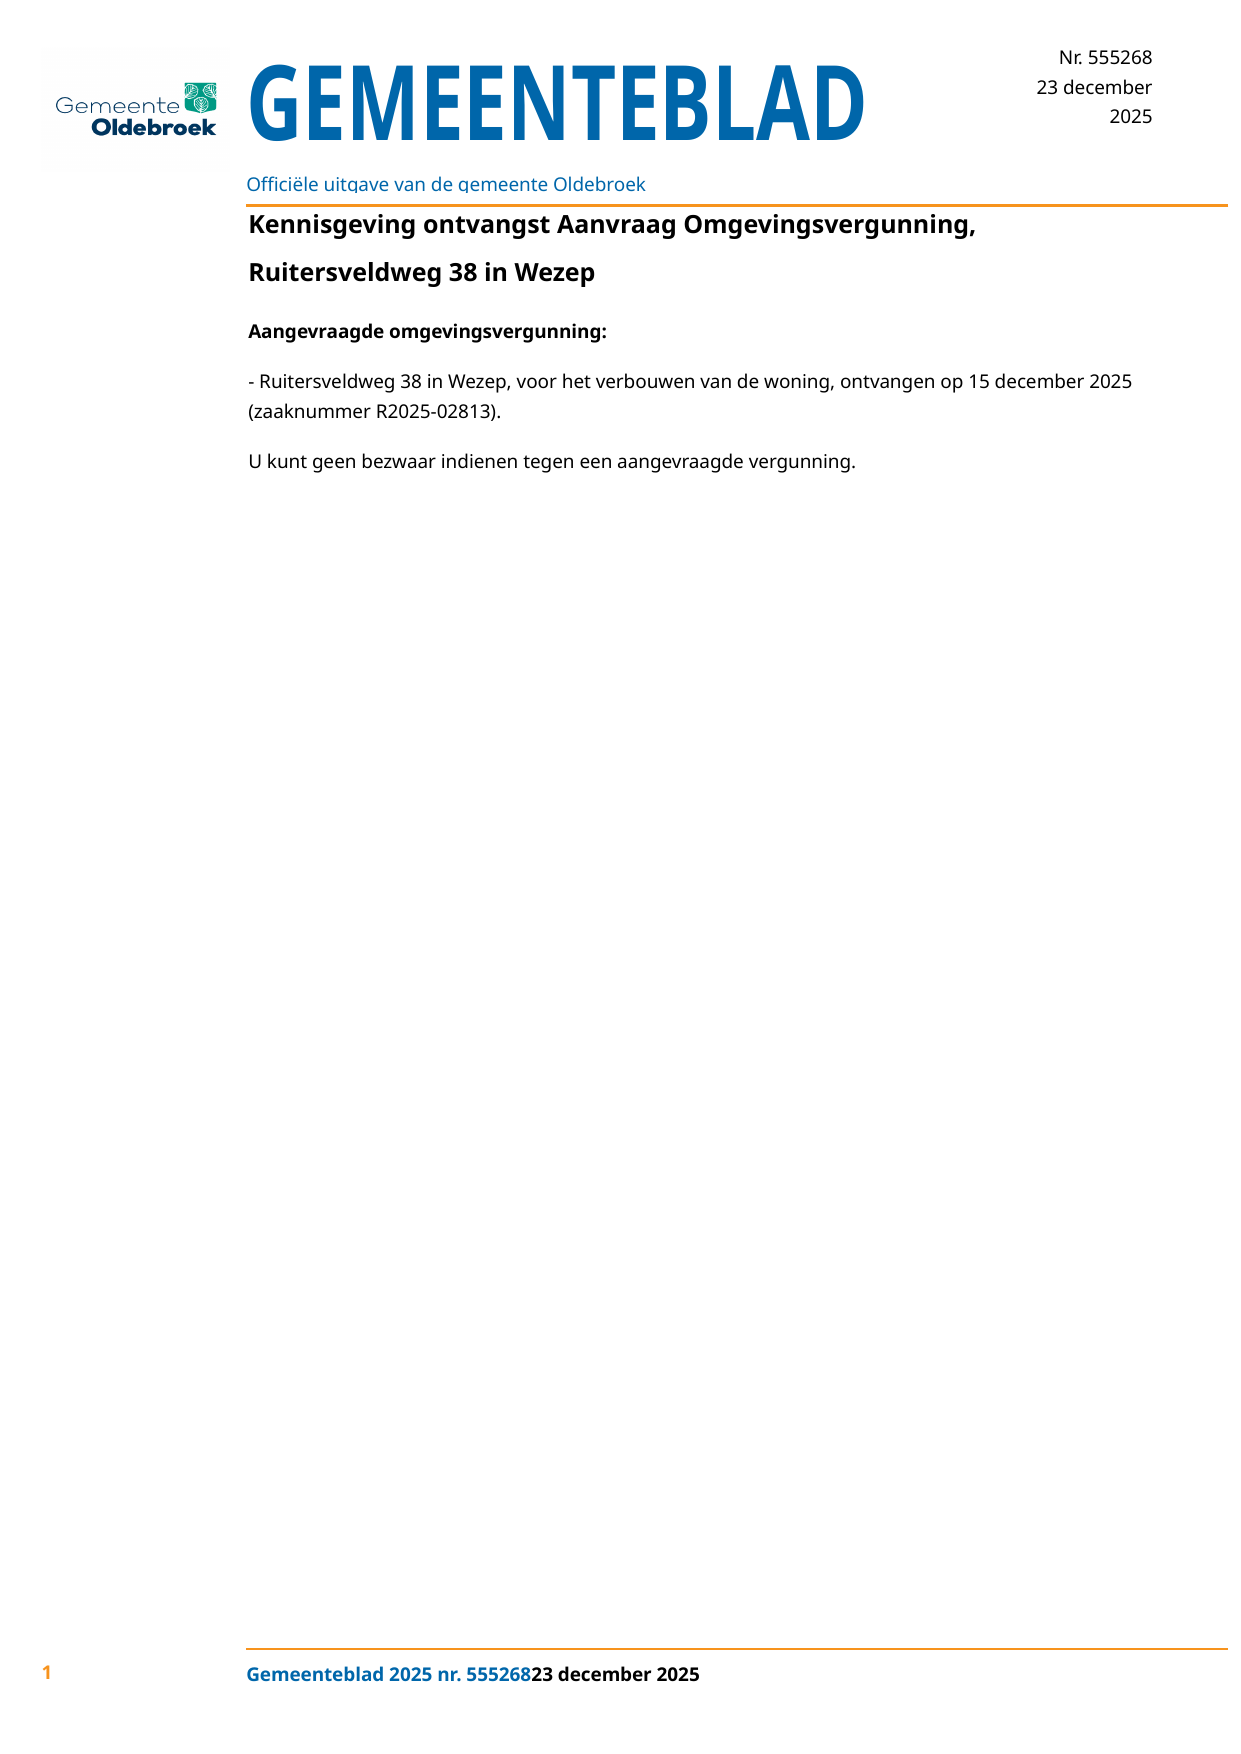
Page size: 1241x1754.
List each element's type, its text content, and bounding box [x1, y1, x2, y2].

picture [41, 47, 231, 172]
text - Ruitersveldweg 38 in Wezep, voor het verbouwen van de woning, ontvangen op 15 december 2025 (zaaknummer R2025-02813). [248, 368, 1152, 424]
text U kunt geen bezwaar indienen tegen een aangevraagde vergunning. [248, 448, 1152, 474]
text Aangevraagde omgevingsvergunning: [248, 318, 1152, 344]
text Kennisgeving ontvangst Aanvraag Omgevingsvergunning, Ruitersveldweg 38 in Wezep [248, 207, 1152, 288]
